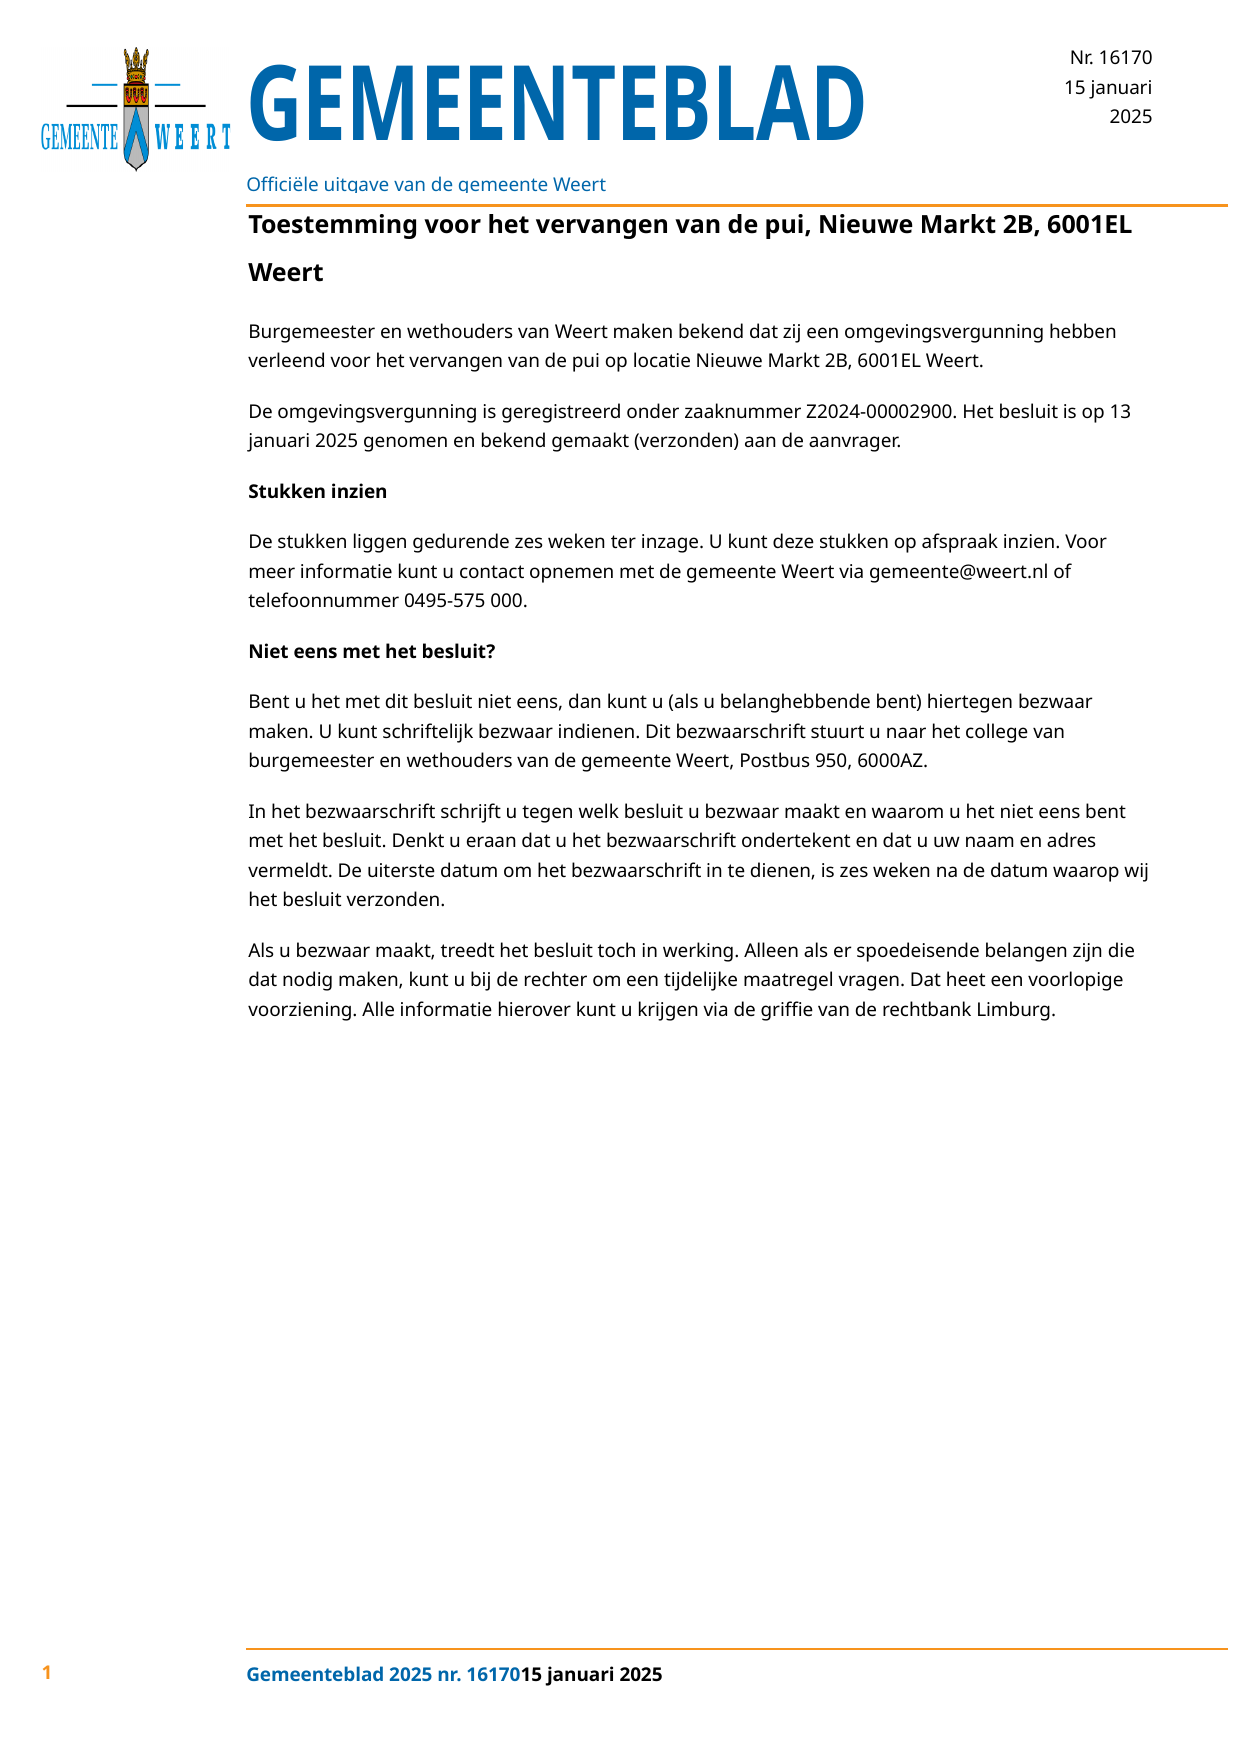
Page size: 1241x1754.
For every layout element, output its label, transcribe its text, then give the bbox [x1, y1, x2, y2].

text Niet eens met het besluit? [248, 638, 1152, 664]
text De omgevingsvergunning is geregistreerd onder zaaknummer Z2024-00002900. Het besluit is op 13 januari 2025 genomen en bekend gemaakt (verzonden) aan de aanvrager. [248, 398, 1152, 453]
text Toestemming voor het vervangen van de pui, Nieuwe Markt 2B, 6001EL Weert [248, 207, 1152, 288]
text Stukken inzien [248, 478, 1152, 504]
text De stukken liggen gedurende zes weken ter inzage. U kunt deze stukken op afspraak inzien. Voor meer informatie kunt u contact opnemen met de gemeente Weert via gemeente@weert.nl of telefoonnummer 0495-575 000. [248, 528, 1152, 613]
picture [41, 47, 231, 172]
text Bent u het met dit besluit niet eens, dan kunt u (als u belanghebbende bent) hiertegen bezwaar maken. U kunt schriftelijk bezwaar indienen. Dit bezwaarschrift stuurt u naar het college van burgemeester en wethouders van de gemeente Weert, Postbus 950, 6000AZ. [248, 688, 1152, 773]
text In het bezwaarschrift schrijft u tegen welk besluit u bezwaar maakt en waarom u het niet eens bent met het besluit. Denkt u eraan dat u het bezwaarschrift ondertekent en dat u uw naam en adres vermeldt. De uiterste datum om het bezwaarschrift in te dienen, is zes weken na de datum waarop wij het besluit verzonden. [248, 798, 1152, 912]
text Als u bezwaar maakt, treedt het besluit toch in werking. Alleen als er spoedeisende belangen zijn die dat nodig maken, kunt u bij de rechter om een tijdelijke maatregel vragen. Dat heet een voorlopige voorziening. Alle informatie hierover kunt u krijgen via de griffie van de rechtbank Limburg. [248, 937, 1152, 1022]
text Burgemeester en wethouders van Weert maken bekend dat zij een omgevingsvergunning hebben verleend voor het vervangen van de pui op locatie Nieuwe Markt 2B, 6001EL Weert. [248, 318, 1152, 373]
